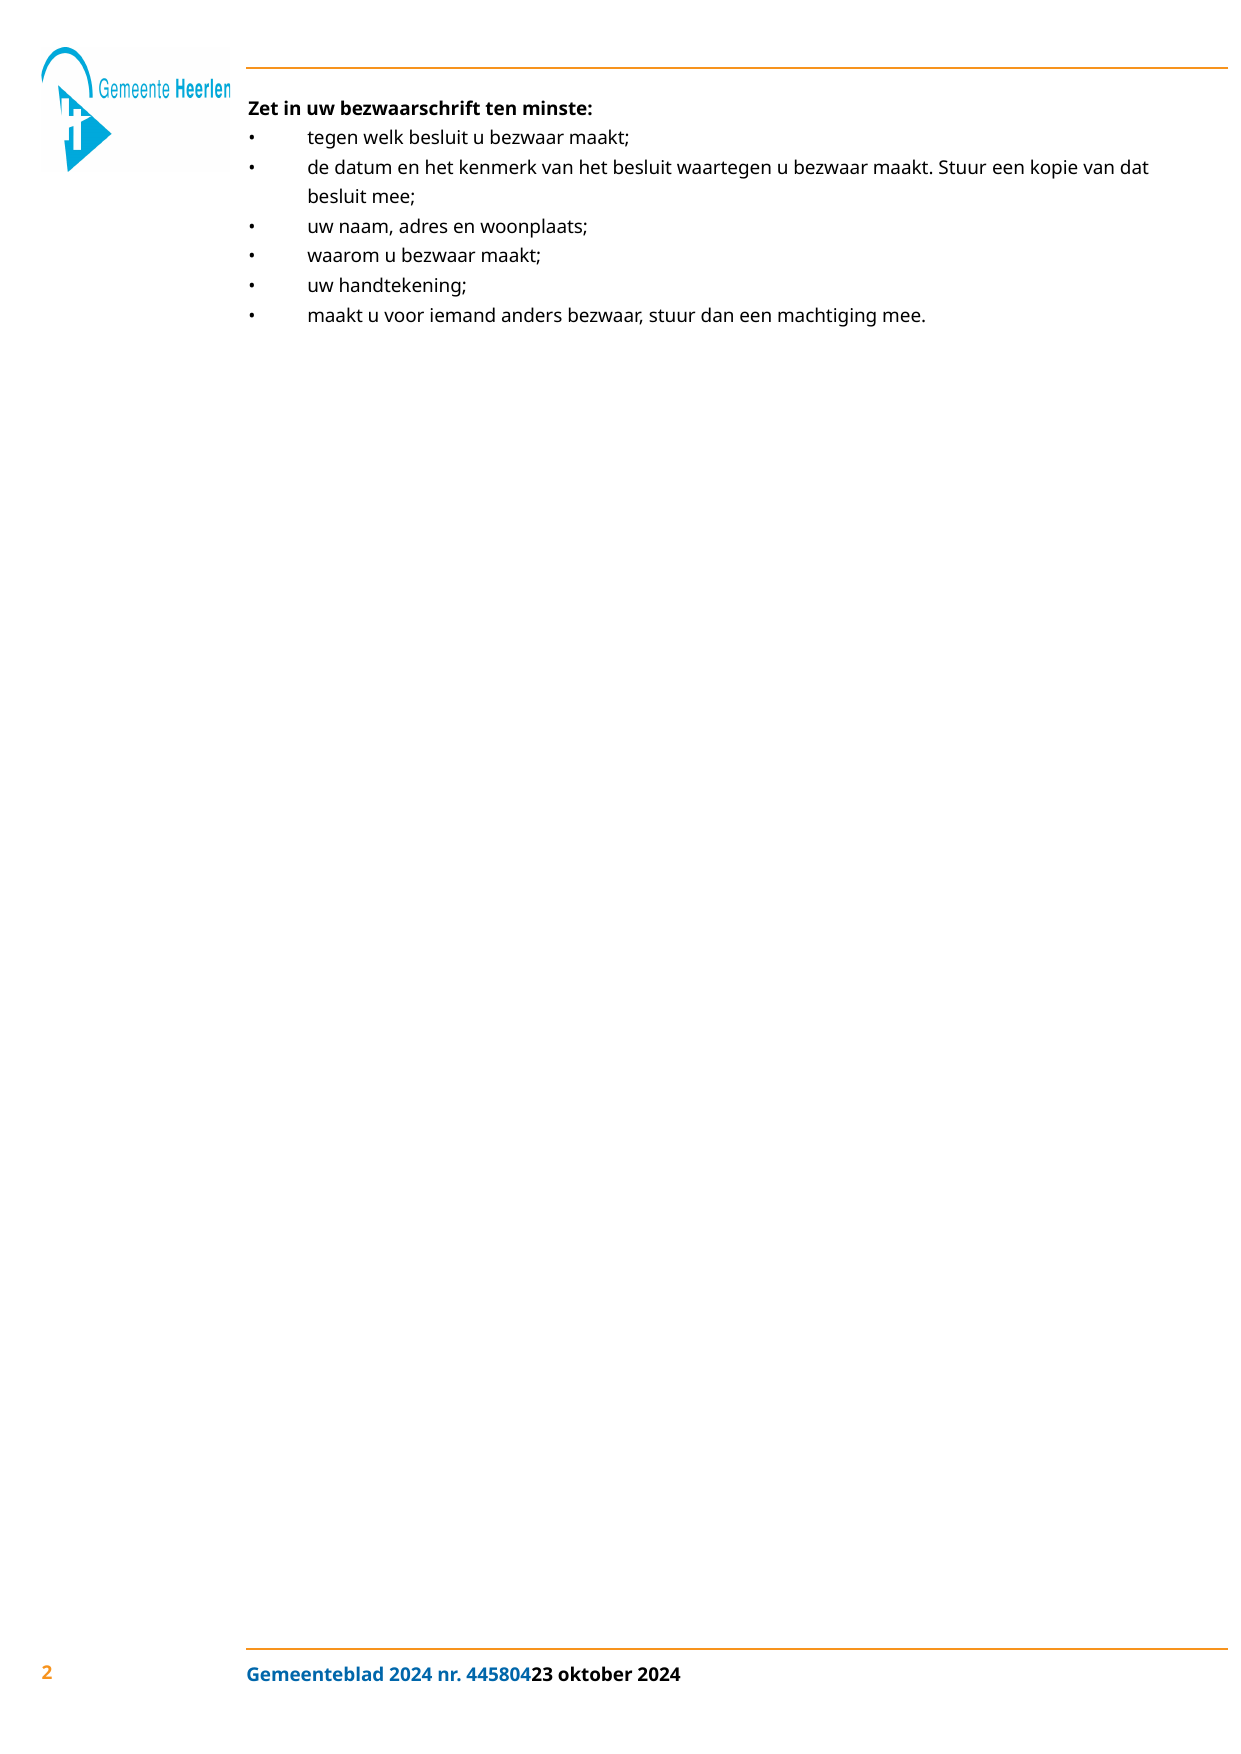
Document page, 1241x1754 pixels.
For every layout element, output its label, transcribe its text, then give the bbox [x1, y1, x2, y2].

list uw handtekening; [248, 272, 1152, 298]
list de datum en het kenmerk van het besluit waartegen u bezwaar maakt. Stuur een kopie van dat besluit mee; [248, 154, 1152, 209]
list maakt u voor iemand anders bezwaar, stuur dan een machtiging mee. [248, 302, 1152, 328]
list waarom u bezwaar maakt; [248, 243, 1152, 268]
picture [41, 47, 231, 172]
picture [41, 47, 59, 70]
list tegen welk besluit u bezwaar maakt; [248, 124, 1152, 150]
text Zet in uw bezwaarschrift ten minste: [248, 95, 1152, 121]
list uw naam, adres en woonplaats; [248, 213, 1152, 239]
